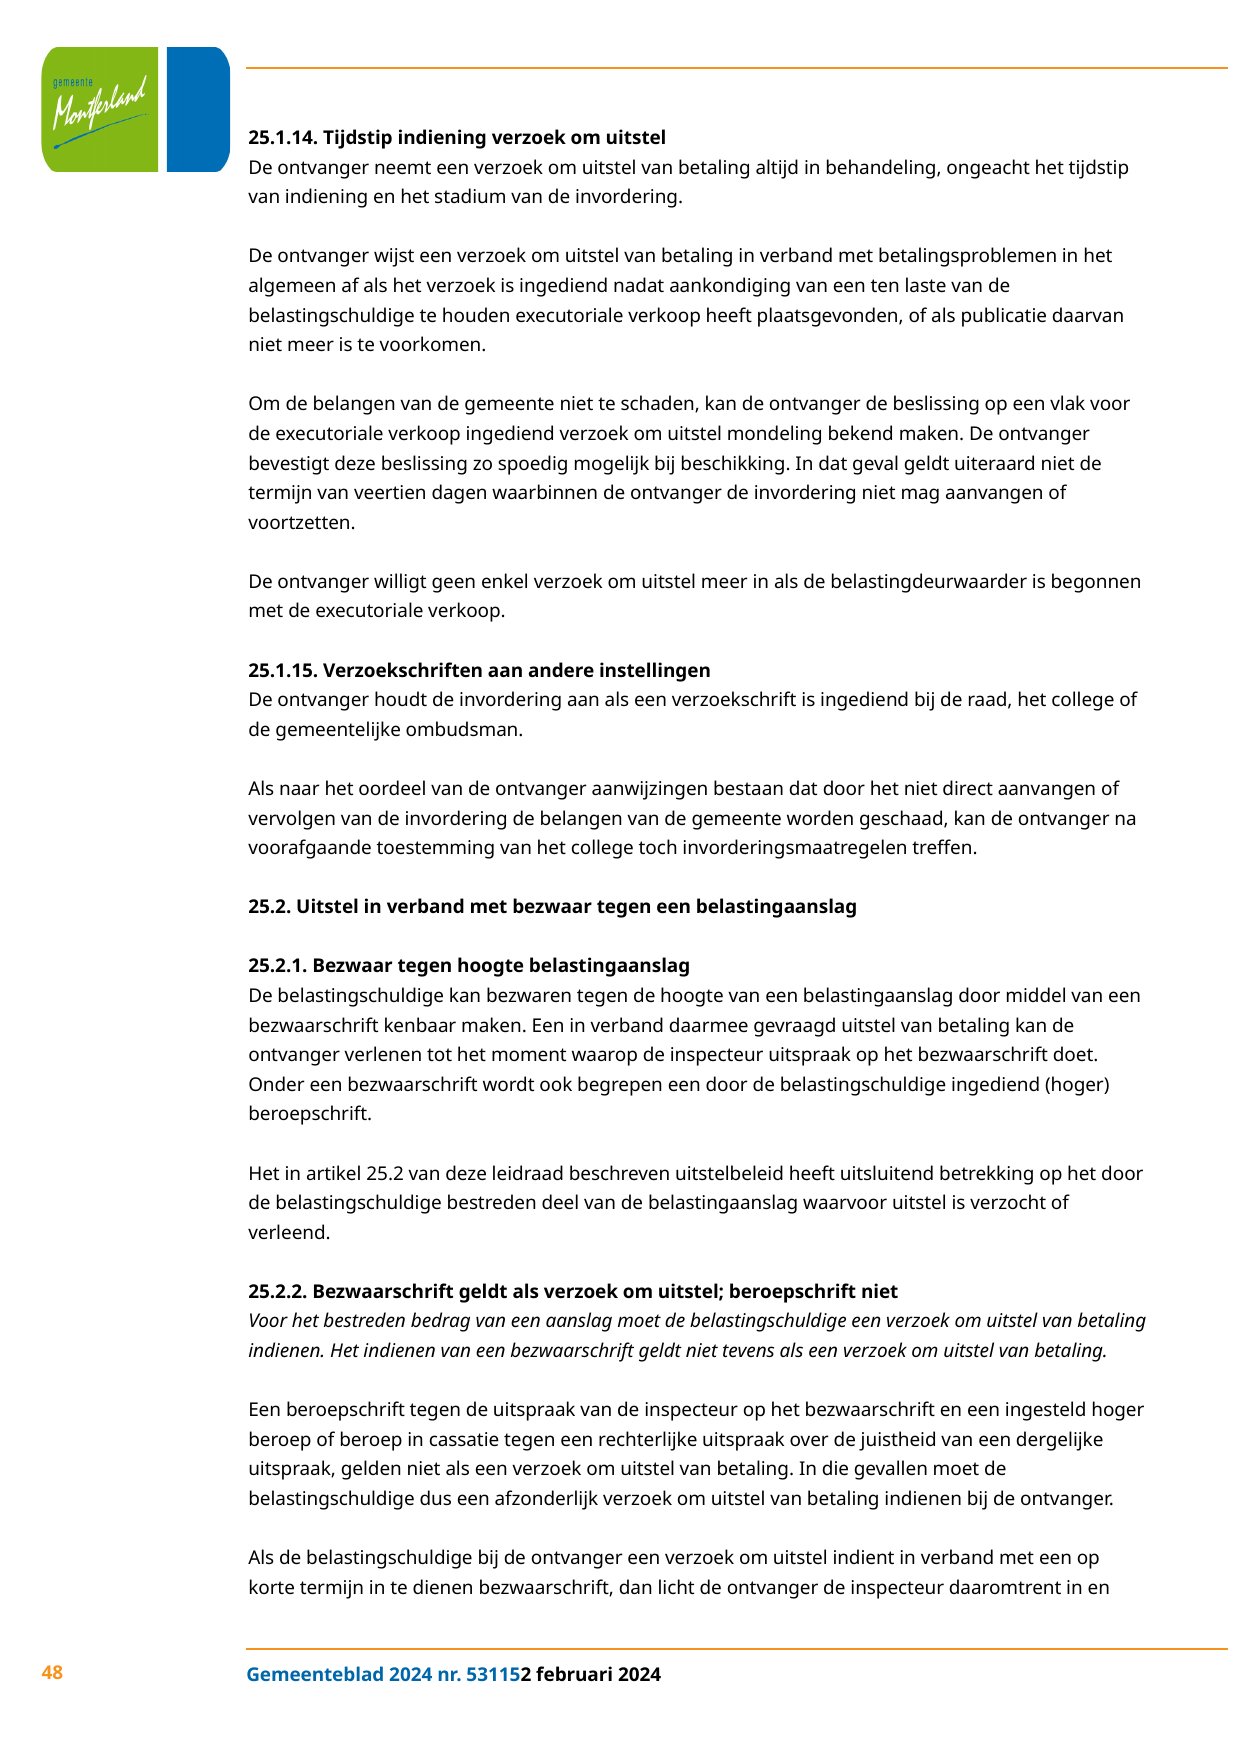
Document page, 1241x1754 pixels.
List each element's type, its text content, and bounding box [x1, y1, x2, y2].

text Een beroepschrift tegen de uitspraak van de inspecteur op het bezwaarschrift en een ingesteld hoger beroep of beroep in cassatie tegen een rechterlijke uitspraak over de juistheid van een dergelijke uitspraak, gelden niet als een verzoek om uitstel van betaling. In die gevallen moet de belastingschuldige dus een afzonderlijk verzoek om uitstel van betaling indienen bij de ontvanger. [248, 1396, 1152, 1511]
text 25.1.15. Verzoekschriften aan andere instellingen [248, 657, 1152, 683]
picture [41, 47, 231, 172]
text Om de belangen van de gemeente niet te schaden, kan de ontvanger de beslissing op een vlak voor de executoriale verkoop ingediend verzoek om uitstel mondeling bekend maken. De ontvanger bevestigt deze beslissing zo spoedig mogelijk bij beschikking. In dat geval geldt uiteraard niet de termijn van veertien dagen waarbinnen de ontvanger de invordering niet mag aanvangen of voortzetten. [248, 391, 1152, 535]
text 25.2. Uitstel in verband met bezwaar tegen een belastingaanslag [248, 893, 1152, 919]
text 25.1.14. Tijdstip indiening verzoek om uitstel [248, 124, 1152, 150]
text Als de belastingschuldige bij de ontvanger een verzoek om uitstel indient in verband met een op korte termijn in te dienen bezwaarschrift, dan licht de ontvanger de inspecteur daaromtrent in en [248, 1544, 1152, 1600]
text 25.2.1. Bezwaar tegen hoogte belastingaanslag [248, 953, 1152, 978]
text Als naar het oordeel van de ontvanger aanwijzingen bestaan dat door het niet direct aanvangen of vervolgen van de invordering de belangen van de gemeente worden geschaad, kan de ontvanger na voorafgaande toestemming van het college toch invorderingsmaatregelen treffen. [248, 775, 1152, 860]
text De ontvanger willigt geen enkel verzoek om uitstel meer in als de belastingdeurwaarder is begonnen met de executoriale verkoop. [248, 568, 1152, 623]
text De ontvanger houdt de invordering aan als een verzoekschrift is ingediend bij de raad, het college of de gemeentelijke ombudsman. [248, 686, 1152, 742]
text De ontvanger wijst een verzoek om uitstel van betaling in verband met betalingsproblemen in het algemeen af als het verzoek is ingediend nadat aankondiging van een ten laste van de belastingschuldige te houden executoriale verkoop heeft plaatsgevonden, of als publicatie daarvan niet meer is te voorkomen. [248, 243, 1152, 357]
text De belastingschuldige kan bezwaren tegen de hoogte van een belastingaanslag door middel van een bezwaarschrift kenbaar maken. Een in verband daarmee gevraagd uitstel van betaling kan de ontvanger verlenen tot het moment waarop de inspecteur uitspraak op het bezwaarschrift doet. Onder een bezwaarschrift wordt ook begrepen een door de belastingschuldige ingediend (hoger) beroepschrift. [248, 982, 1152, 1126]
text Het in artikel 25.2 van deze leidraad beschreven uitstelbeleid heeft uitsluitend betrekking op het door de belastingschuldige bestreden deel van de belastingaanslag waarvoor uitstel is verzocht of verleend. [248, 1160, 1152, 1245]
text 25.2.2. Bezwaarschrift geldt als verzoek om uitstel; beroepschrift niet [248, 1278, 1152, 1304]
text De ontvanger neemt een verzoek om uitstel van betaling altijd in behandeling, ongeacht het tijdstip van indiening en het stadium van de invordering. [248, 154, 1152, 209]
text Voor het bestreden bedrag van een aanslag moet de belastingschuldige een verzoek om uitstel van betaling indienen. Het indienen van een bezwaarschrift geldt niet tevens als een verzoek om uitstel van betaling. [248, 1308, 1152, 1363]
